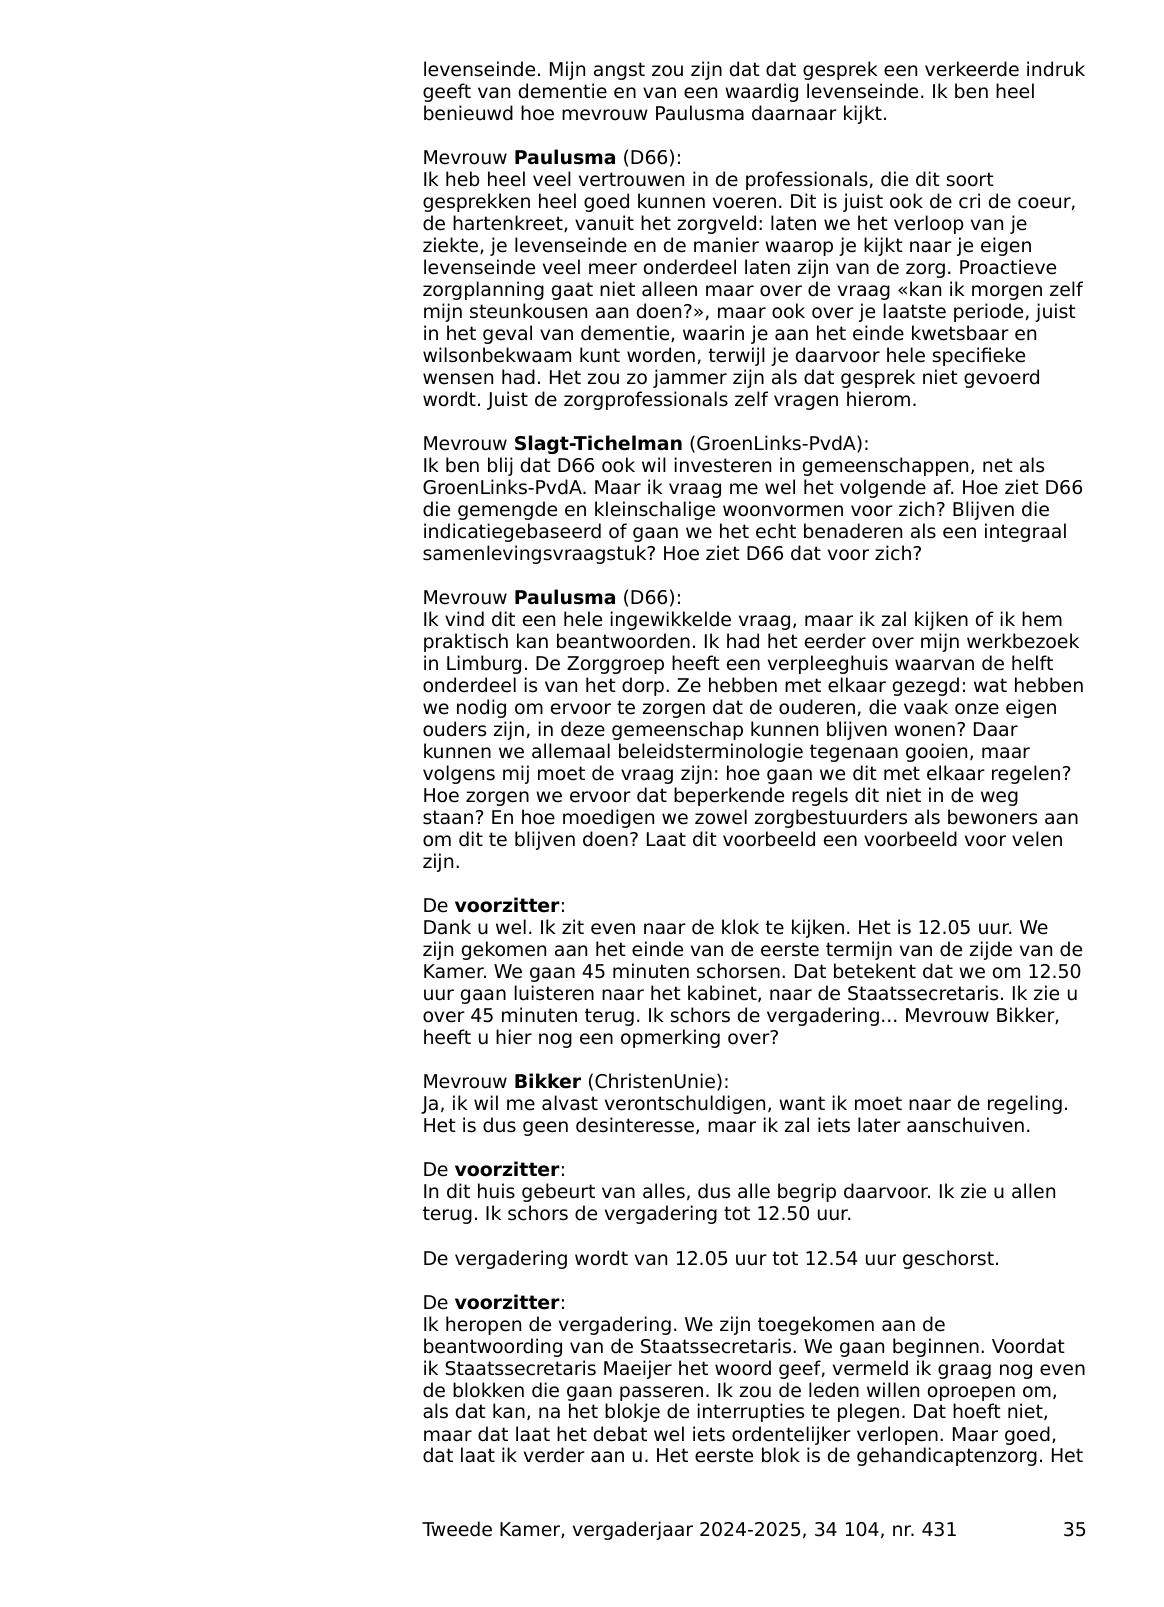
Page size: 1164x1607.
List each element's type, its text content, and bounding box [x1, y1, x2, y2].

text Ik heb heel veel vertrouwen in de professionals, die dit soort gesprekken heel goed kunnen voeren. Dit is juist ook de cri de coeur, de hartenkreet, vanuit het zorgveld: laten we het verloop van je ziekte, je levenseinde en de manier waarop je kijkt naar je eigen levenseinde veel meer onderdeel laten zijn van de zorg. Proactieve zorgplanning gaat niet alleen maar over de vraag «kan ik morgen zelf mijn steunkousen aan doen?», maar ook over je laatste periode, juist in het geval van dementie, waarin je aan het einde kwetsbaar en wilsonbekwaam kunt worden, terwijl je daarvoor hele specifieke wensen had. Het zou zo jammer zijn als dat gesprek niet gevoerd wordt. Juist de zorgprofessionals zelf vragen hierom. [422, 169, 1087, 411]
text Ja, ik wil me alvast verontschuldigen, want ik moet naar de regeling. Het is dus geen desinteresse, maar ik zal iets later aanschuiven. [422, 1093, 1087, 1137]
text Dank u wel. Ik zit even naar de klok te kijken. Het is 12.05 uur. We zijn gekomen aan het einde van de eerste termijn van de zijde van de Kamer. We gaan 45 minuten schorsen. Dat betekent dat we om 12.50 uur gaan luisteren naar het kabinet, naar de Staatssecretaris. Ik zie u over 45 minuten terug. Ik schors de vergadering... Mevrouw Bikker, heeft u hier nog een opmerking over? [422, 917, 1087, 1049]
text Ik heropen de vergadering. We zijn toegekomen aan de beantwoording van de Staatssecretaris. We gaan beginnen. Voordat ik Staatssecretaris Maeijer het woord geef, vermeld ik graag nog even de blokken die gaan passeren. Ik zou de leden willen oproepen om, als dat kan, na het blokje de interrupties te plegen. Dat hoeft niet, maar dat laat het debat wel iets ordentelijker verlopen. Maar goed, dat laat ik verder aan u. Het eerste blok is de gehandicaptenzorg. Het [422, 1313, 1087, 1467]
text De vergadering wordt van 12.05 uur tot 12.54 uur geschorst. [422, 1247, 1087, 1269]
text Ik ben blij dat D66 ook wil investeren in gemeenschappen, net als GroenLinks-PvdA. Maar ik vraag me wel het volgende af. Hoe ziet D66 die gemengde en kleinschalige woonvormen voor zich? Blijven die indicatiegebaseerd of gaan we het echt benaderen als een integraal samenlevingsvraagstuk? Hoe ziet D66 dat voor zich? [422, 455, 1087, 565]
text De voorzitter: [422, 1292, 1087, 1313]
text De voorzitter: [422, 1159, 1087, 1181]
text De voorzitter: [422, 895, 1087, 917]
text Mevrouw Slagt-Tichelman (GroenLinks-PvdA): [422, 433, 1087, 455]
text levenseinde. Mijn angst zou zijn dat dat gesprek een verkeerde indruk geeft van dementie en van een waardig levenseinde. Ik ben heel benieuwd hoe mevrouw Paulusma daarnaar kijkt. [422, 59, 1087, 125]
text In dit huis gebeurt van alles, dus alle begrip daarvoor. Ik zie u allen terug. Ik schors de vergadering tot 12.50 uur. [422, 1181, 1087, 1225]
text Mevrouw Paulusma (D66): [422, 147, 1087, 169]
text Ik vind dit een hele ingewikkelde vraag, maar ik zal kijken of ik hem praktisch kan beantwoorden. Ik had het eerder over mijn werkbezoek in Limburg. De Zorggroep heeft een verpleeghuis waarvan de helft onderdeel is van het dorp. Ze hebben met elkaar gezegd: wat hebben we nodig om ervoor te zorgen dat de ouderen, die vaak onze eigen ouders zijn, in deze gemeenschap kunnen blijven wonen? Daar kunnen we allemaal beleidsterminologie tegenaan gooien, maar volgens mij moet de vraag zijn: hoe gaan we dit met elkaar regelen? Hoe zorgen we ervoor dat beperkende regels dit niet in de weg staan? En hoe moedigen we zowel zorgbestuurders als bewoners aan om dit te blijven doen? Laat dit voorbeeld een voorbeeld voor velen zijn. [422, 609, 1087, 873]
text Mevrouw Bikker (ChristenUnie): [422, 1071, 1087, 1093]
text Mevrouw Paulusma (D66): [422, 587, 1087, 609]
